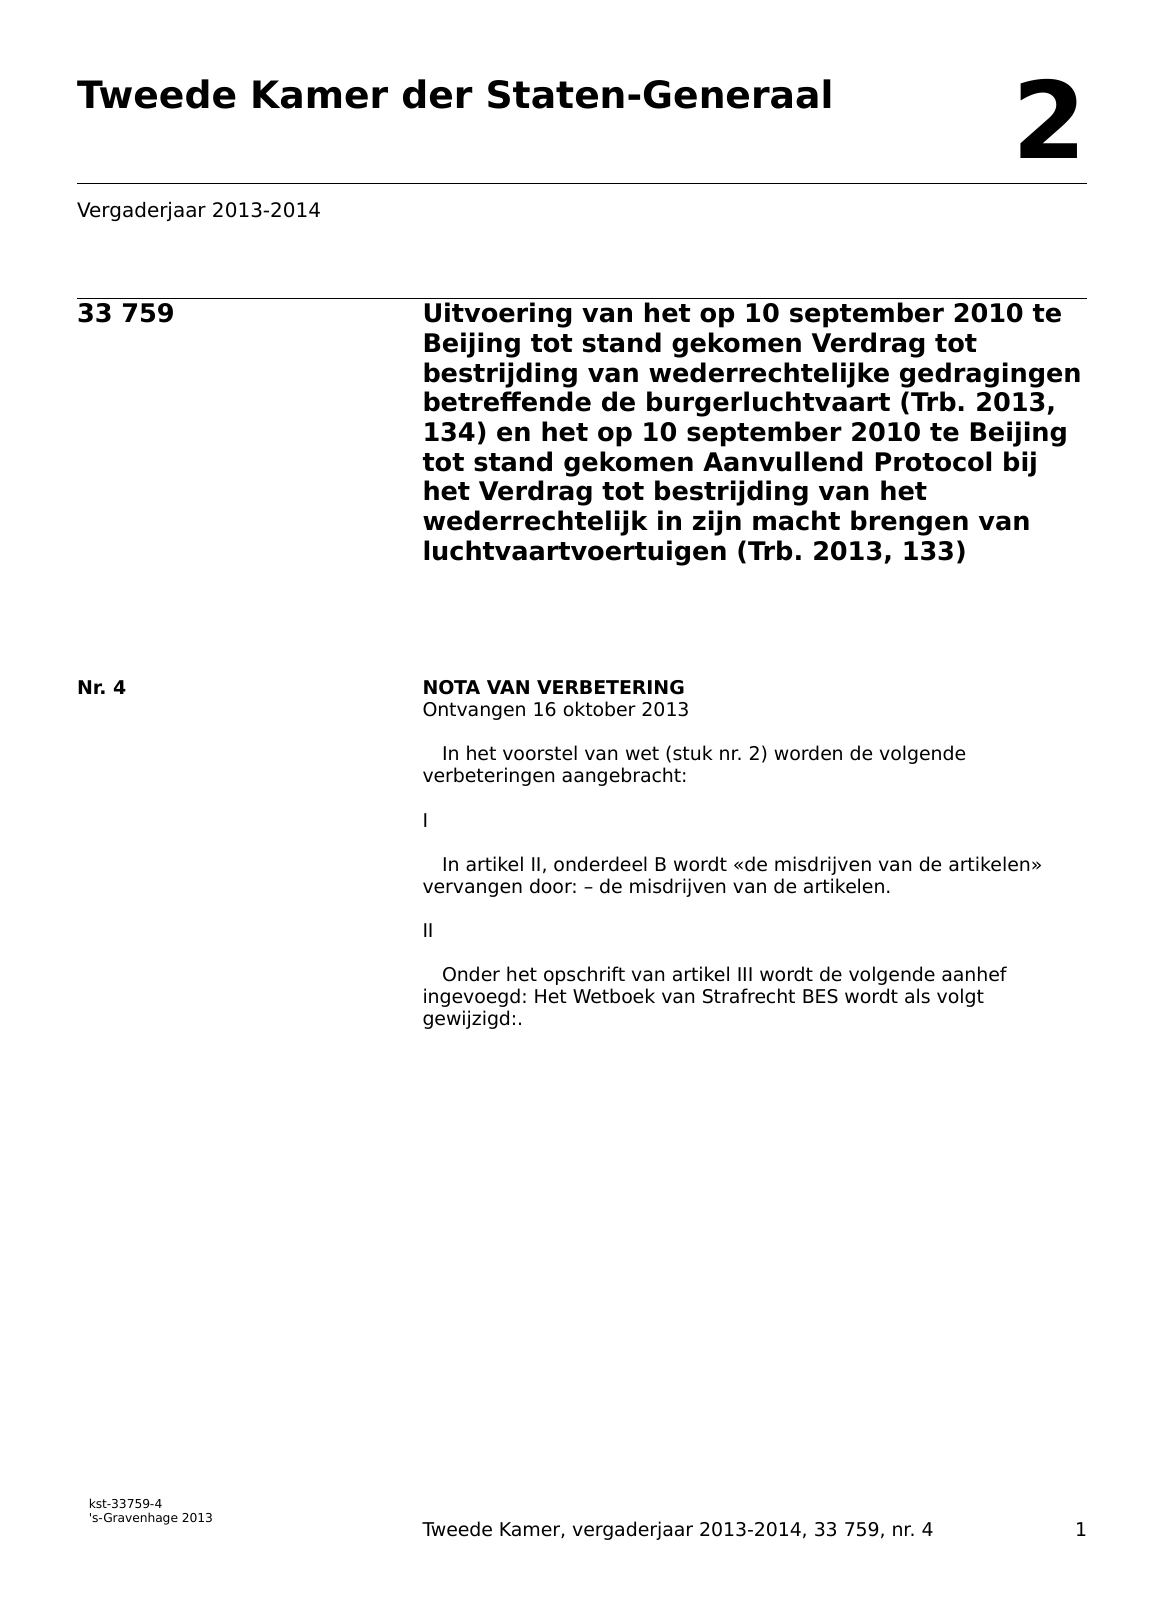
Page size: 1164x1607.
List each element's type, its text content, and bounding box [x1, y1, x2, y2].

subtitle II [422, 920, 1087, 942]
table_header Tweede Kamer der Staten-Generaal [77, 59, 886, 183]
text In het voorstel van wet (stuk nr. 2) worden de volgende verbeteringen aangebracht: [422, 743, 1087, 787]
text Onder het opschrift van artikel III wordt de volgende aanhef ingevoegd: Het Wetboek van Strafrecht BES wordt als volgt gewijzigd:. [422, 964, 1087, 1030]
text 's-Gravenhage 2013 [88, 1511, 323, 1525]
table_header 2 [886, 59, 1087, 183]
table_cell Vergaderjaar 2013-2014 [77, 184, 1087, 298]
subtitle Nr. 4 NOTA VAN VERBETERING [77, 677, 1087, 699]
text kst-33759-4 [88, 1497, 323, 1511]
text In artikel II, onderdeel B wordt «de misdrijven van de artikelen» vervangen door: – de misdrijven van de artikelen. [422, 854, 1087, 898]
text Ontvangen 16 oktober 2013 [422, 699, 1087, 721]
subtitle I [422, 809, 1087, 831]
subtitle 33 759 Uitvoering van het op 10 september 2010 te Beijing tot stand gekomen Verdrag tot bestrijding van wederrechtelijke gedragingen betreffende de burgerluchtvaart (Trb. 2013, 134) en het op 10 september 2010 te Beijing tot stand gekomen Aanvullend Protocol bij het Verdrag tot bestrijding van het wederrechtelijk in zijn macht brengen van luchtvaartvoertuigen (Trb. 2013, 133) [77, 299, 1087, 566]
